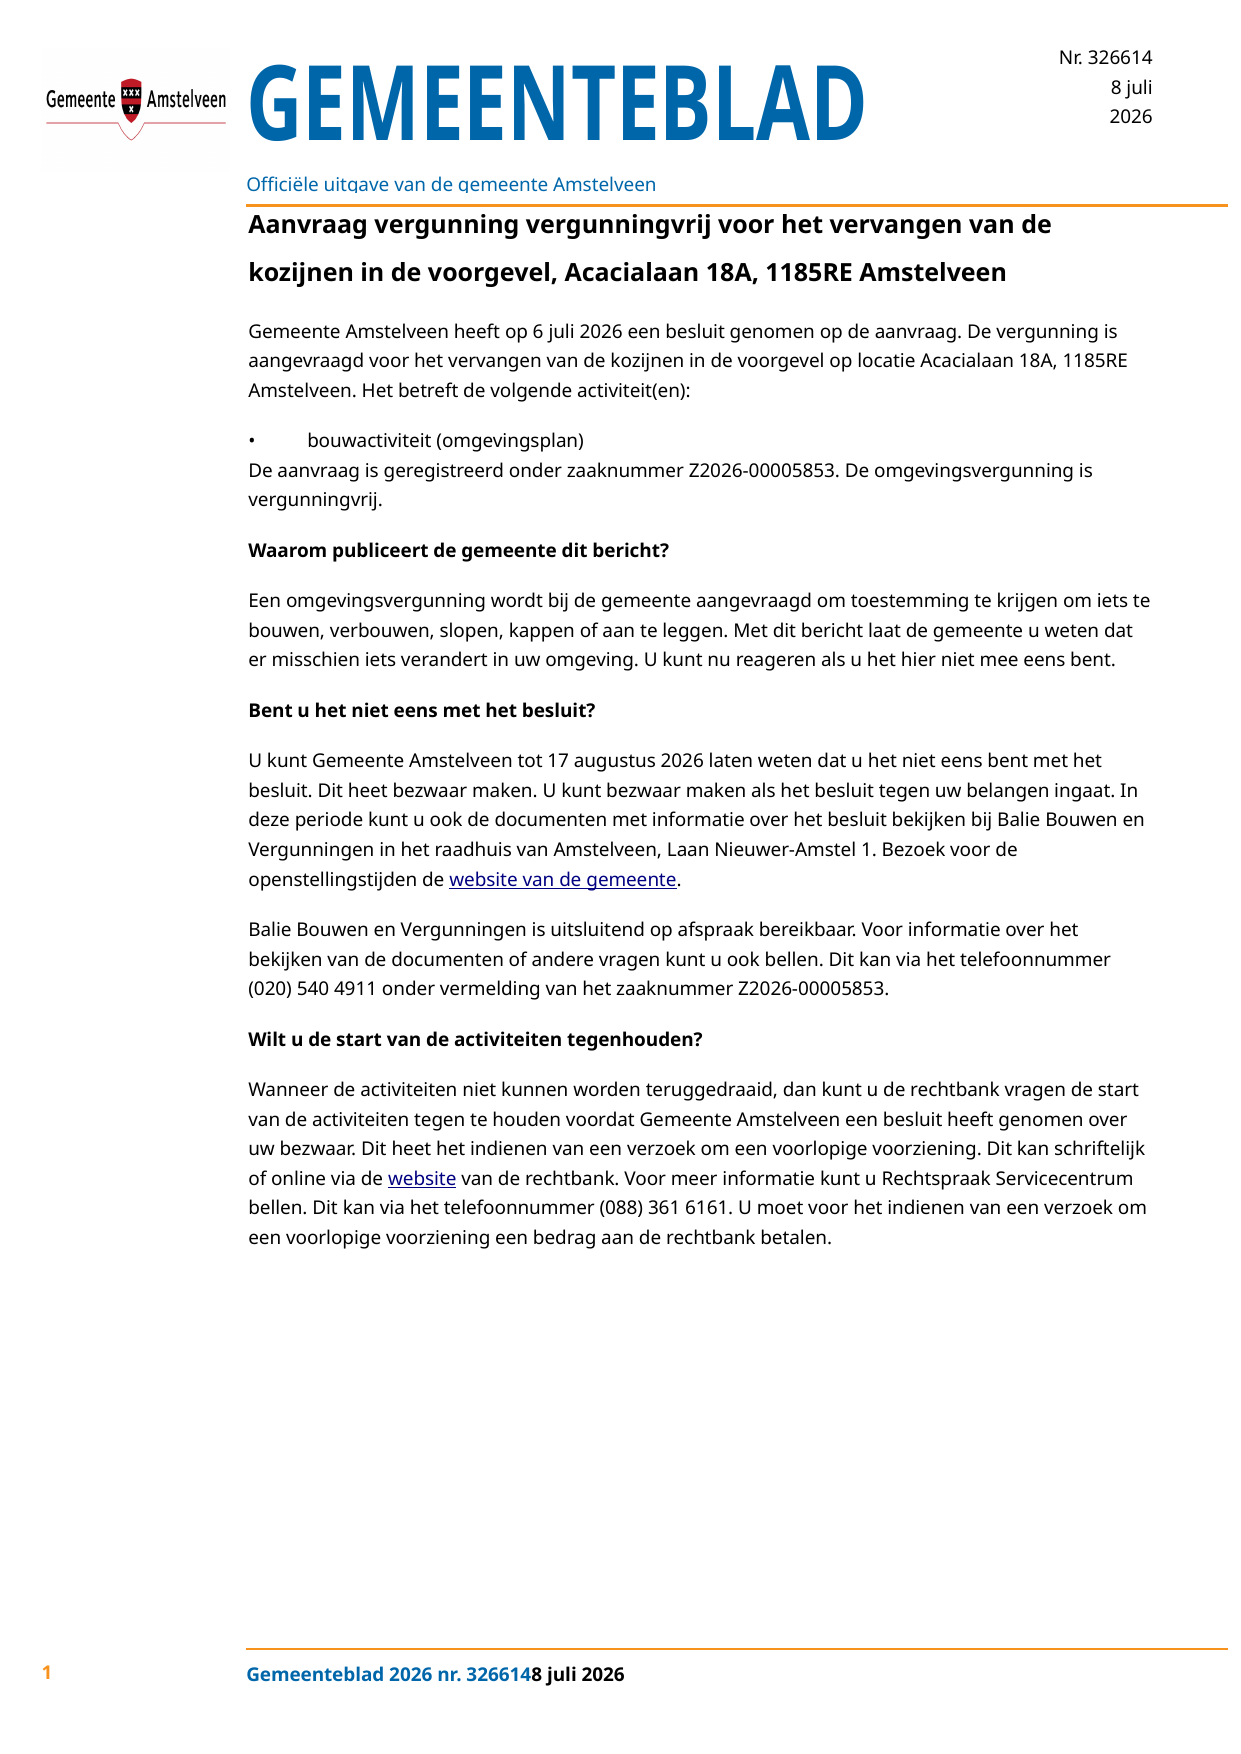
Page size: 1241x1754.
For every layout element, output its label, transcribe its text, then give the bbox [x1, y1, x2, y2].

text Gemeente Amstelveen heeft op 6 juli 2026 een besluit genomen op de aanvraag. De vergunning is aangevraagd voor het vervangen van de kozijnen in de voorgevel op locatie Acacialaan 18A, 1185RE Amstelveen. Het betreft de volgende activiteit(en): [248, 318, 1152, 403]
text Aanvraag vergunning vergunningvrij voor het vervangen van de kozijnen in de voorgevel, Acacialaan 18A, 1185RE Amstelveen [248, 207, 1152, 288]
text De aanvraag is geregistreerd onder zaaknummer Z2026-00005853. De omgevingsvergunning is vergunningvrij. [248, 457, 1152, 512]
text Wanneer de activiteiten niet kunnen worden teruggedraaid, dan kunt u de rechtbank vragen de start van de activiteiten tegen te houden voordat Gemeente Amstelveen een besluit heeft genomen over uw bezwaar. Dit heet het indienen van een verzoek om een voorlopige voorziening. Dit kan schriftelijk of online via de website van de rechtbank. Voor meer informatie kunt u Rechtspraak Servicecentrum bellen. Dit kan via het telefoonnummer (088) 361 6161. U moet voor het indienen van een verzoek om een voorlopige voorziening een bedrag aan de rechtbank betalen. [248, 1076, 1152, 1250]
text Balie Bouwen en Vergunningen is uitsluitend op afspraak bereikbaar. Voor informatie over het bekijken van de documenten of andere vragen kunt u ook bellen. Dit kan via het telefoonnummer (020) 540 4911 onder vermelding van het zaaknummer Z2026-00005853. [248, 916, 1152, 1001]
list bouwactiviteit (omgevingsplan) [248, 427, 1152, 453]
picture [41, 47, 231, 172]
text U kunt Gemeente Amstelveen tot 17 augustus 2026 laten weten dat u het niet eens bent met het besluit. Dit heet bezwaar maken. U kunt bezwaar maken als het besluit tegen uw belangen ingaat. In deze periode kunt u ook de documenten met informatie over het besluit bekijken bij Balie Bouwen en Vergunningen in het raadhuis van Amstelveen, Laan Nieuwer-Amstel 1. Bezoek voor de openstellingstijden de website van de gemeente. [248, 747, 1152, 892]
text Wilt u de start van de activiteiten tegenhouden? [248, 1026, 1152, 1052]
text Bent u het niet eens met het besluit? [248, 697, 1152, 723]
text Een omgevingsvergunning wordt bij de gemeente aangevraagd om toestemming te krijgen om iets te bouwen, verbouwen, slopen, kappen of aan te leggen. Met dit bericht laat de gemeente u weten dat er misschien iets verandert in uw omgeving. U kunt nu reageren als u het hier niet mee eens bent. [248, 587, 1152, 672]
text Waarom publiceert de gemeente dit bericht? [248, 537, 1152, 563]
